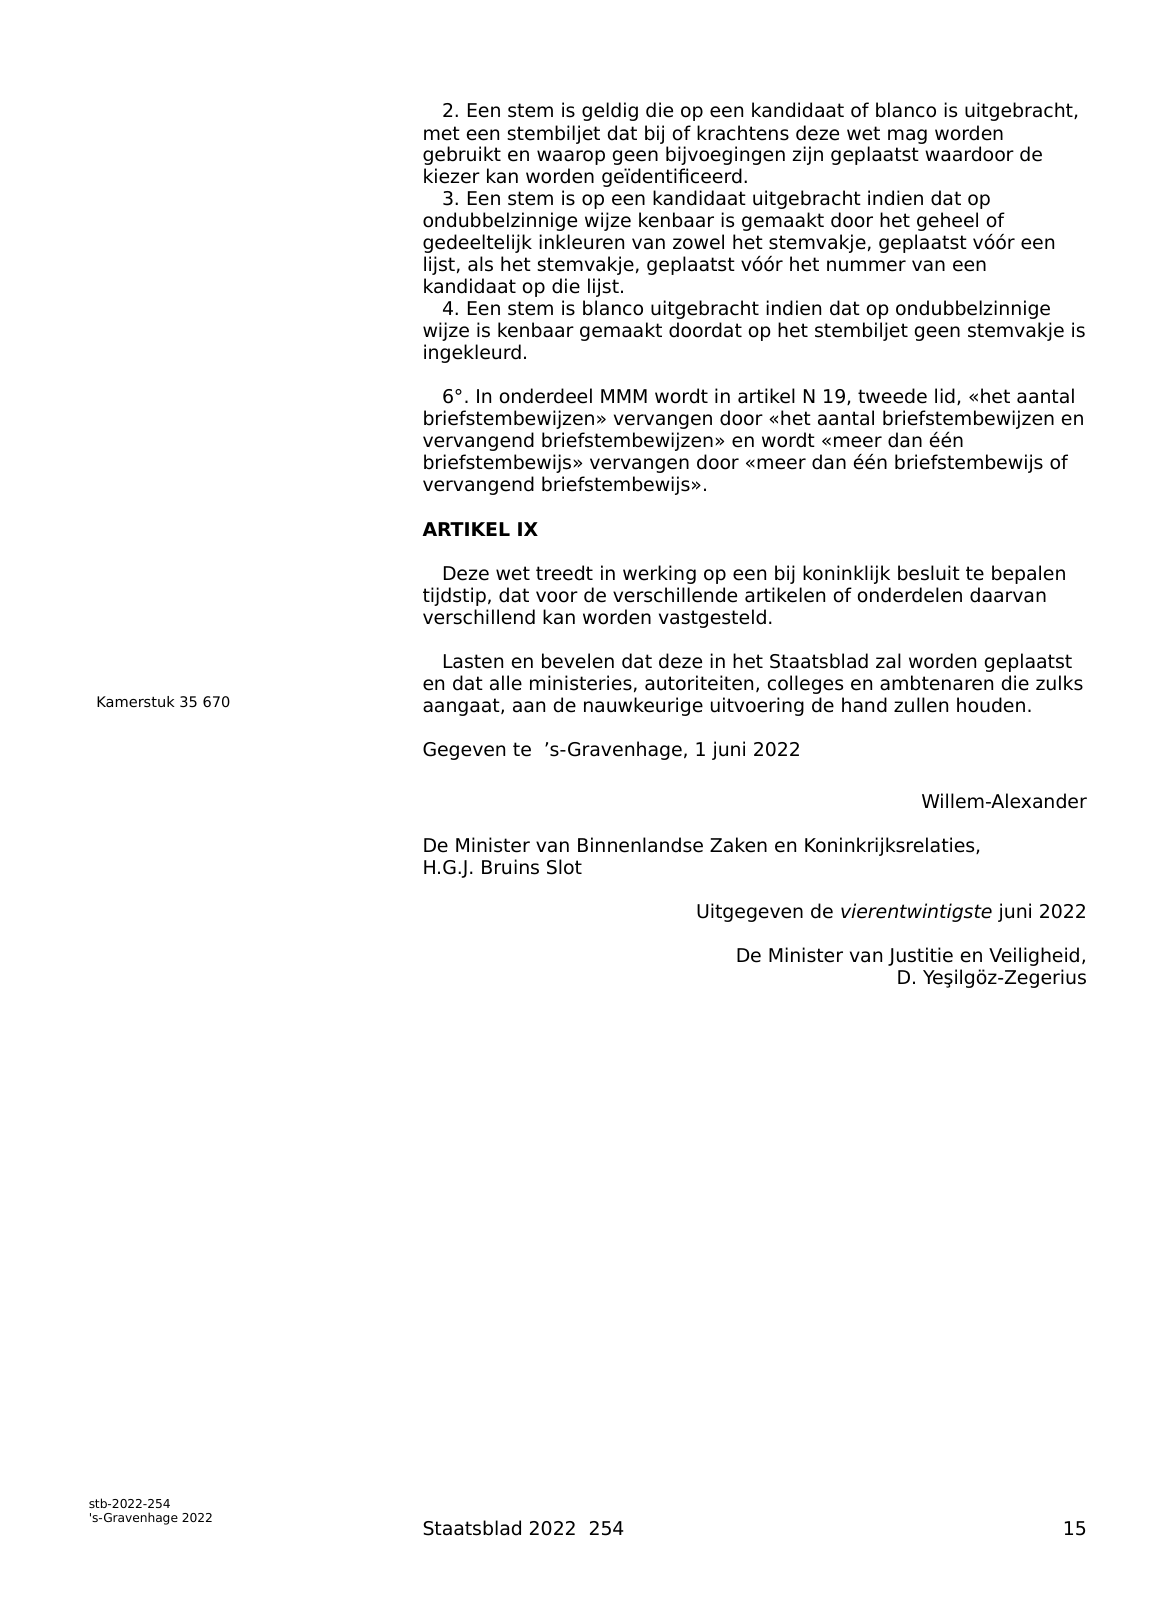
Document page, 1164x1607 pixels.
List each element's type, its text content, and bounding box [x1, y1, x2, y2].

text Kamerstuk 35 670 [77, 694, 396, 711]
text Willem-Alexander [422, 791, 1087, 813]
text 's-Gravenhage 2022 [88, 1511, 323, 1525]
text Lasten en bevelen dat deze in het Staatsblad zal worden geplaatst en dat alle ministeries, autoriteiten, colleges en ambtenaren die zulks aangaat, aan de nauwkeurige uitvoering de hand zullen houden. [422, 651, 1087, 717]
text De Minister van Binnenlandse Zaken en Koninkrijksrelaties, H.G.J. Bruins Slot [422, 835, 1087, 879]
text Gegeven te ’s-Gravenhage, 1 juni 2022 [422, 739, 1087, 761]
text 3. Een stem is op een kandidaat uitgebracht indien dat op ondubbelzinnige wijze kenbaar is gemaakt door het geheel of gedeeltelijk inkleuren van zowel het stemvakje, geplaatst vóór een lijst, als het stemvakje, geplaatst vóór het nummer van een kandidaat op die lijst. [422, 188, 1087, 298]
subtitle ARTIKEL IX [422, 518, 1087, 540]
text 6°. In onderdeel MMM wordt in artikel N 19, tweede lid, «het aantal briefstembewijzen» vervangen door «het aantal briefstembewijzen en vervangend briefstembewijzen» en wordt «meer dan één briefstembewijs» vervangen door «meer dan één briefstembewijs of vervangend briefstembewijs». [422, 386, 1087, 496]
text 2. Een stem is geldig die op een kandidaat of blanco is uitgebracht, met een stembiljet dat bij of krachtens deze wet mag worden gebruikt en waarop geen bijvoegingen zijn geplaatst waardoor de kiezer kan worden geïdentificeerd. [422, 100, 1087, 188]
text stb-2022-254 [88, 1497, 323, 1511]
text Deze wet treedt in werking op een bij koninklijk besluit te bepalen tijdstip, dat voor de verschillende artikelen of onderdelen daarvan verschillend kan worden vastgesteld. [422, 563, 1087, 628]
text Uitgegeven de vierentwintigste juni 2022 [422, 901, 1087, 923]
text 4. Een stem is blanco uitgebracht indien dat op ondubbelzinnige wijze is kenbaar gemaakt doordat op het stembiljet geen stemvakje is ingekleurd. [422, 298, 1087, 364]
text De Minister van Justitie en Veiligheid, D. Yeşilgöz-Zegerius [422, 945, 1087, 989]
